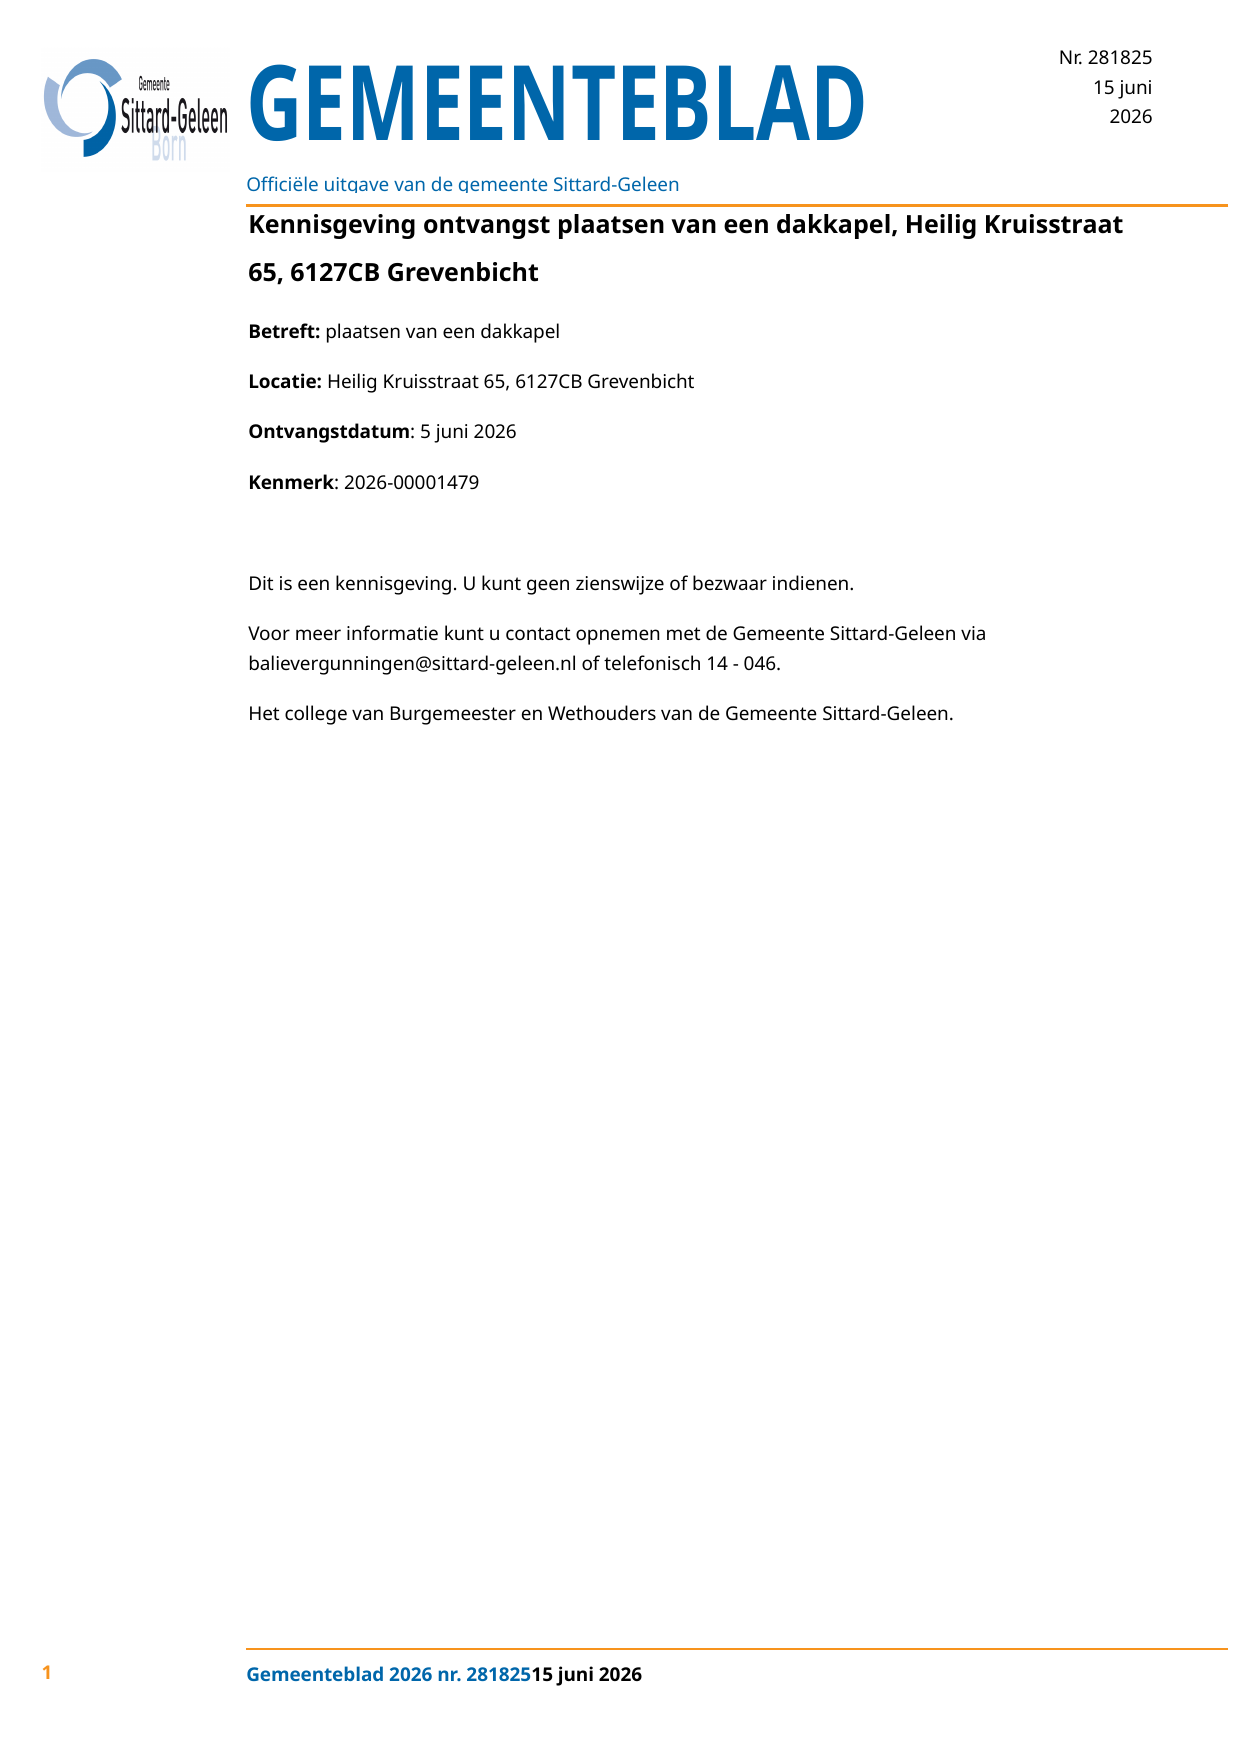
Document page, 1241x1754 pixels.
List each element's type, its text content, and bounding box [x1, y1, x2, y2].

text Betreft: plaatsen van een dakkapel [248, 318, 1152, 344]
text Ontvangstdatum: 5 juni 2026 [248, 419, 1152, 444]
text Kenmerk: 2026-00001479 [248, 469, 1152, 495]
text Kennisgeving ontvangst plaatsen van een dakkapel, Heilig Kruisstraat 65, 6127CB Grevenbicht [248, 207, 1152, 288]
text Dit is een kennisgeving. U kunt geen zienswijze of bezwaar indienen. [248, 570, 1152, 596]
text Locatie: Heilig Kruisstraat 65, 6127CB Grevenbicht [248, 368, 1152, 394]
text Het college van Burgemeester en Wethouders van de Gemeente Sittard-Geleen. [248, 700, 1152, 726]
picture [41, 47, 231, 172]
text Voor meer informatie kunt u contact opnemen met de Gemeente Sittard-Geleen via balievergunningen@sittard-geleen.nl of telefonisch 14 - 046. [248, 620, 1152, 676]
